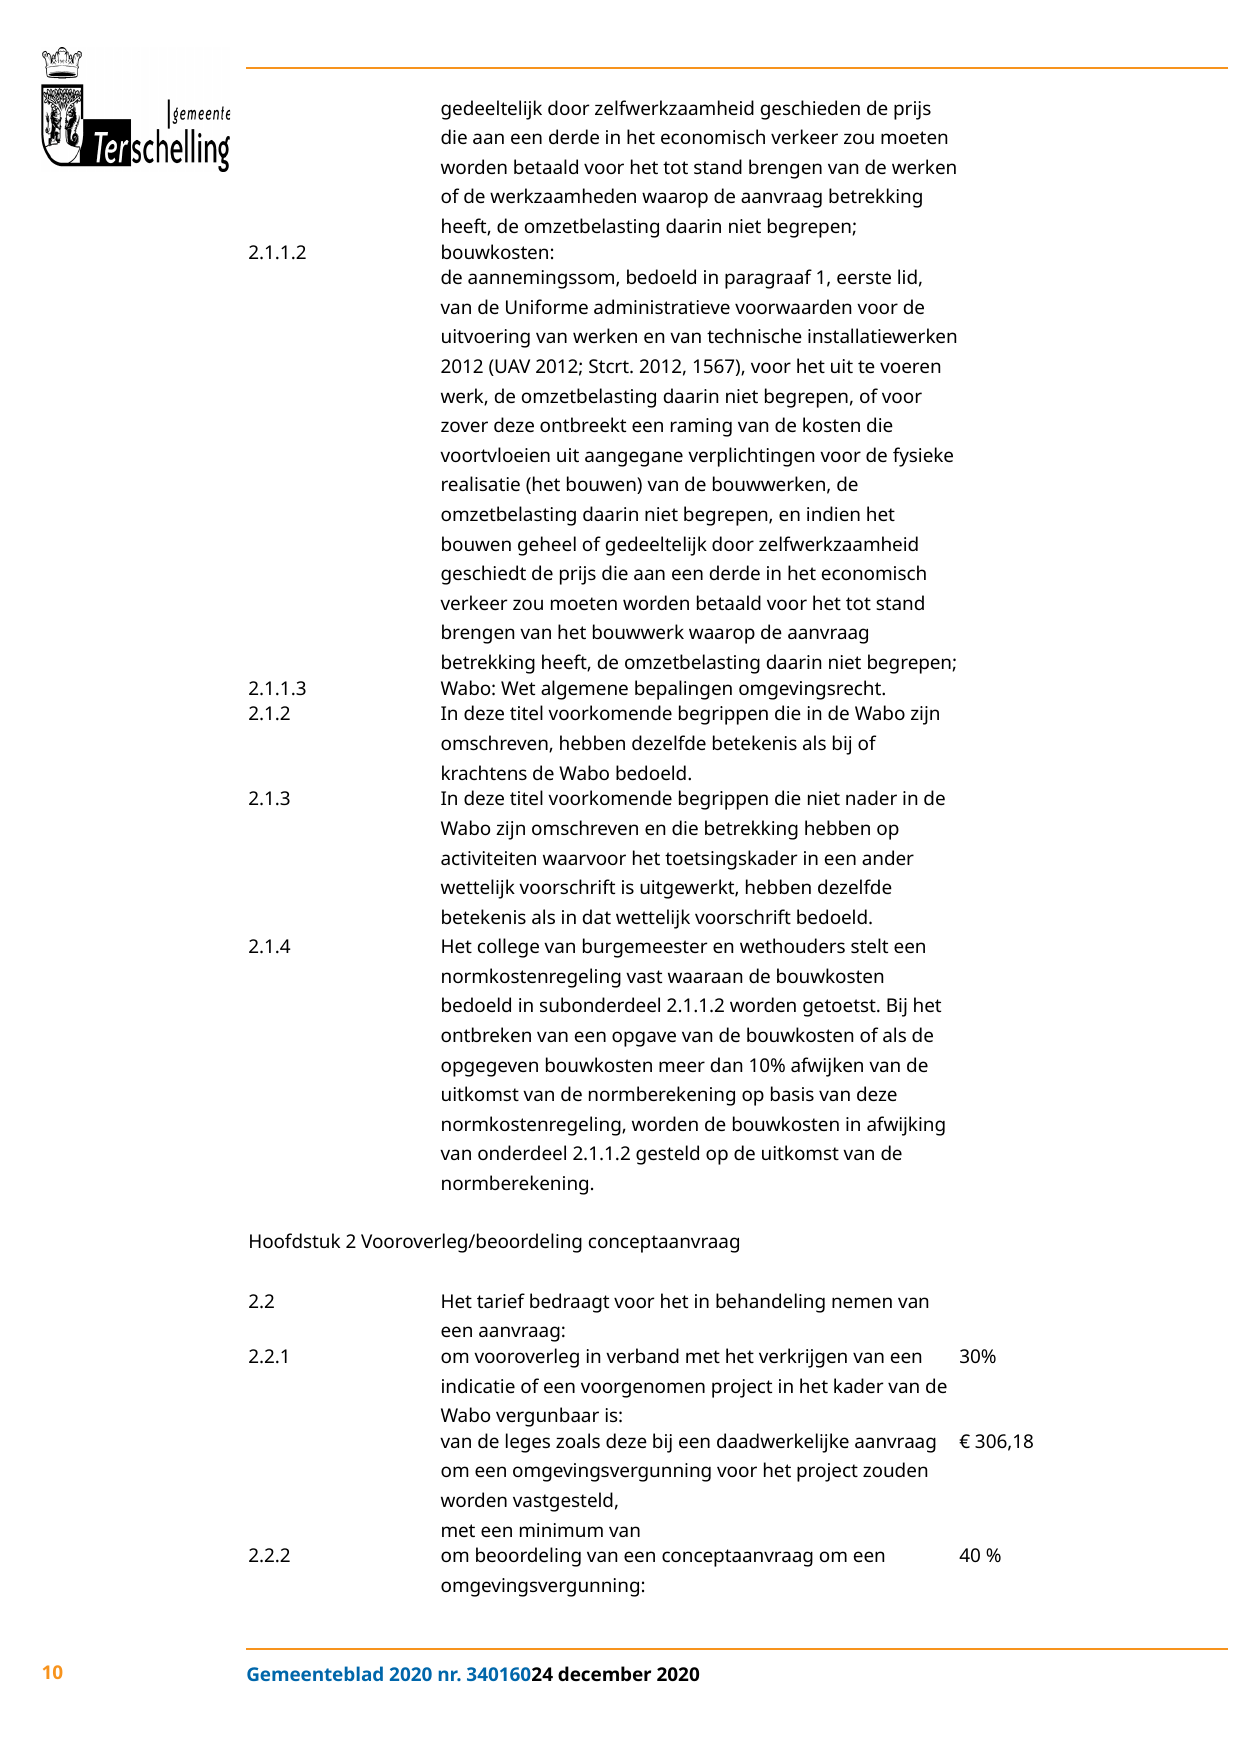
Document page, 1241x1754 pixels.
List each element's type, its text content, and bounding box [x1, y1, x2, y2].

table_cell [959, 265, 1152, 675]
table_cell 2.1.3 2.1.4 [248, 786, 440, 1196]
table_cell [959, 786, 1152, 1196]
table_header 2.2 [248, 1288, 440, 1343]
table_cell In deze titel voorkomende begrippen die in de Wabo zijn omschreven, hebben dezelfde betekenis als bij of krachtens de Wabo bedoeld. [440, 701, 959, 786]
table_cell [248, 95, 440, 239]
table_cell [248, 1428, 440, 1543]
table_cell 30% [959, 1343, 1152, 1428]
table_cell [248, 265, 440, 675]
table_cell 2.1.1.2 [248, 239, 440, 264]
table_cell 2.1.2 [248, 701, 440, 786]
table_cell bouwkosten: [440, 239, 959, 264]
table_cell 2.1.1.3 [248, 675, 440, 701]
table_cell Wabo: Wet algemene bepalingen omgevingsrecht. [440, 675, 959, 701]
table_cell de aannemingssom, bedoeld in paragraaf 1, eerste lid, van de Uniforme administratieve voorwaarden voor de uitvoering van werken en van technische installatiewerken 2012 (UAV 2012; Stcrt. 2012, 1567), voor het uit te voeren werk, de omzetbelasting daarin niet begrepen, of voor zover deze ontbreekt een raming van de kosten die voortvloeien uit aangegane verplichtingen voor de fysieke realisatie (het bouwen) van de bouwwerken, de omzetbelasting daarin niet begrepen, en indien het bouwen geheel of gedeeltelijk door zelfwerkzaamheid geschiedt de prijs die aan een derde in het economisch verkeer zou moeten worden betaald voor het tot stand brengen van het bouwwerk waarop de aanvraag betrekking heeft, de omzetbelasting daarin niet begrepen; [440, 265, 959, 675]
text Hoofdstuk 2 Vooroverleg/beoordeling conceptaanvraag [248, 1229, 1152, 1254]
table_cell 40 % [959, 1543, 1152, 1598]
table_cell om vooroverleg in verband met het verkrijgen van een indicatie of een voorgenomen project in het kader van de Wabo vergunbaar is: [440, 1343, 959, 1428]
table_cell € 306,18 [959, 1428, 1152, 1543]
table_cell [959, 239, 1152, 264]
table_cell 2.2.1 [248, 1343, 440, 1428]
picture [41, 47, 231, 172]
table_cell In deze titel voorkomende begrippen die niet nader in de Wabo zijn omschreven en die betrekking hebben op activiteiten waarvoor het toetsingskader in een ander wettelijk voorschrift is uitgewerkt, hebben dezelfde betekenis als in dat wettelijk voorschrift bedoeld. Het college van burgemeester en wethouders stelt een normkostenregeling vast waaraan de bouwkosten bedoeld in subonderdeel 2.1.1.2 worden getoetst. Bij het ontbreken van een opgave van de bouwkosten of als de opgegeven bouwkosten meer dan 10% afwijken van de uitkomst van de normberekening op basis van deze normkostenregeling, worden de bouwkosten in afwijking van onderdeel 2.1.1.2 gesteld op de uitkomst van de normberekening. [440, 786, 959, 1196]
table_header [959, 1288, 1152, 1343]
table_cell van de leges zoals deze bij een daadwerkelijke aanvraag om een omgevingsvergunning voor het project zouden worden vastgesteld, met een minimum van [440, 1428, 959, 1543]
table_cell [959, 95, 1152, 239]
table_cell [959, 701, 1152, 786]
table_cell 2.2.2 [248, 1543, 440, 1598]
table_cell gedeeltelijk door zelfwerkzaamheid geschieden de prijs die aan een derde in het economisch verkeer zou moeten worden betaald voor het tot stand brengen van de werken of de werkzaamheden waarop de aanvraag betrekking heeft, de omzetbelasting daarin niet begrepen; [440, 95, 959, 239]
table_cell om beoordeling van een conceptaanvraag om een omgevingsvergunning: [440, 1543, 959, 1598]
table_header Het tarief bedraagt voor het in behandeling nemen van een aanvraag: [440, 1288, 959, 1343]
table_cell [959, 675, 1152, 701]
